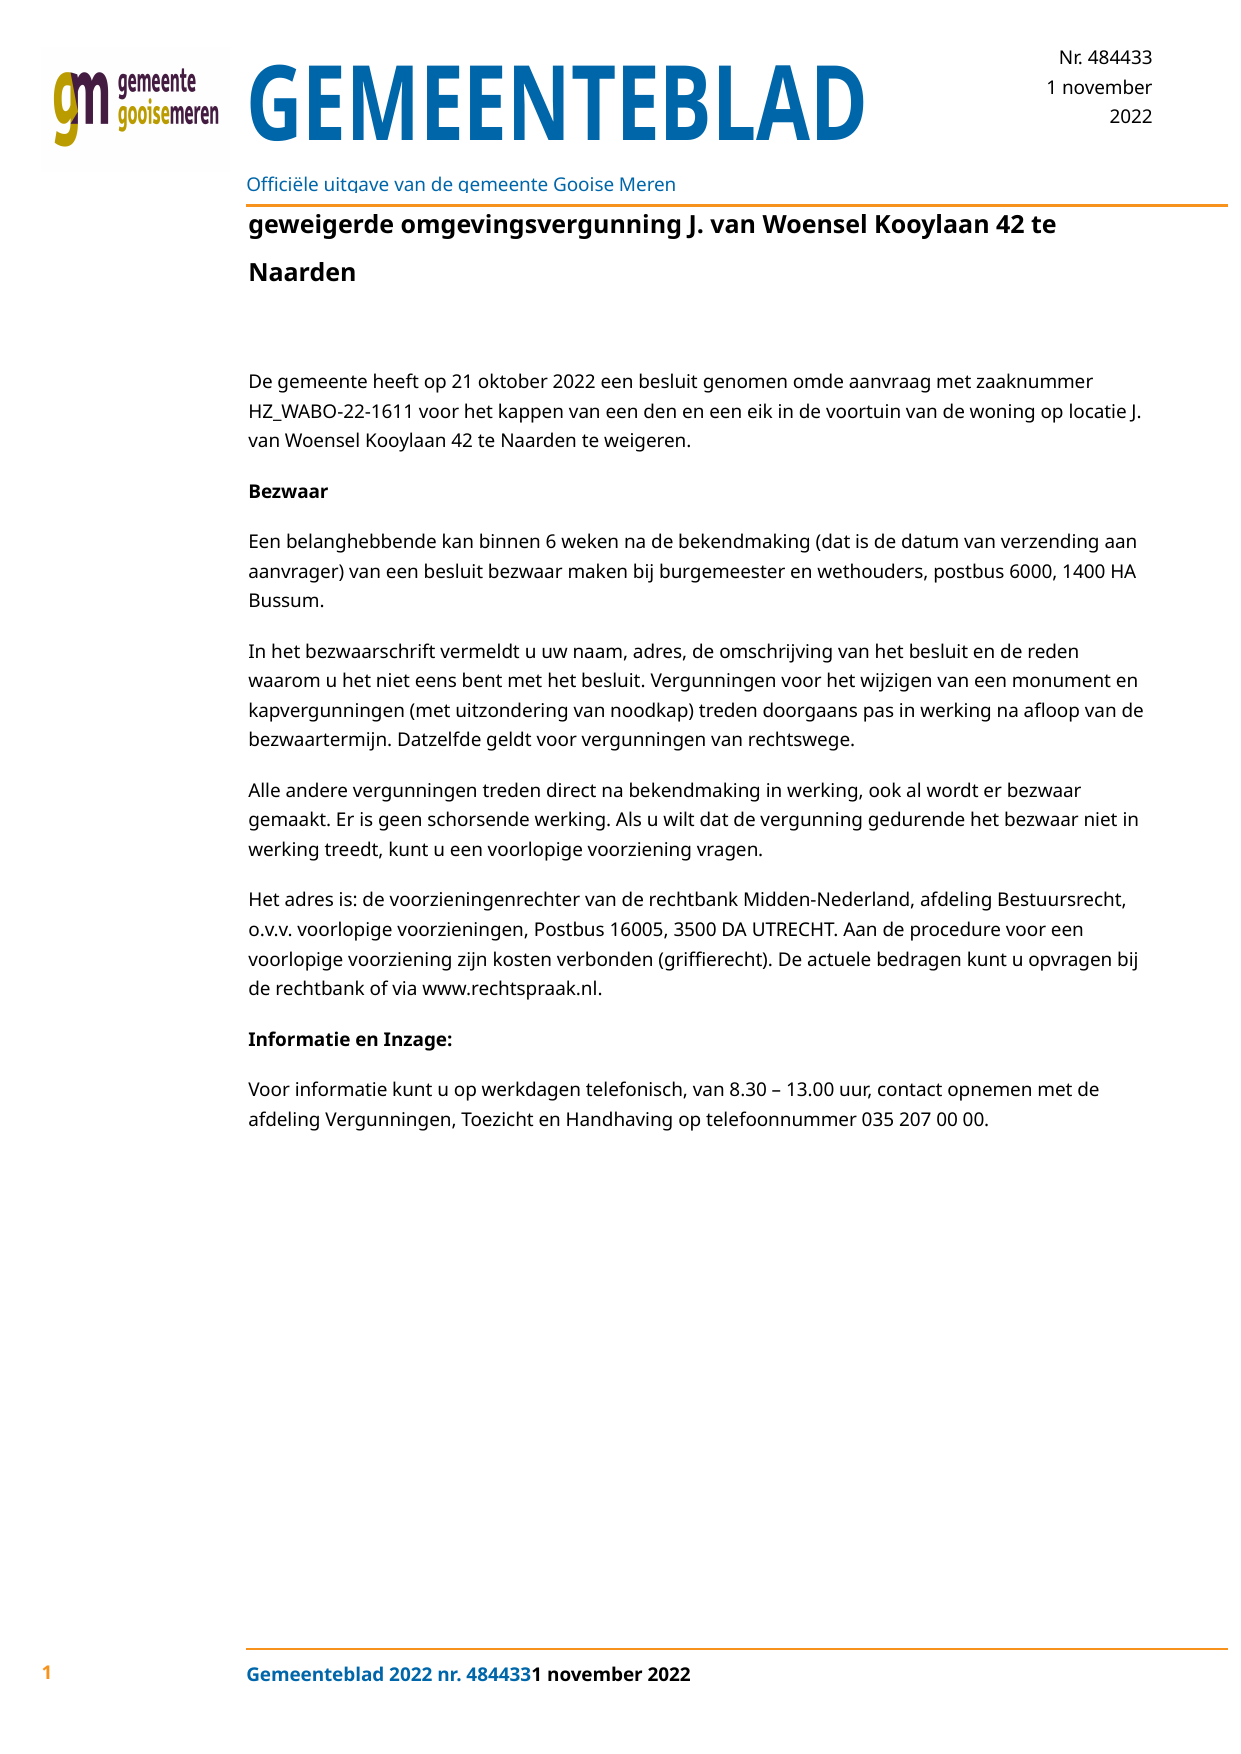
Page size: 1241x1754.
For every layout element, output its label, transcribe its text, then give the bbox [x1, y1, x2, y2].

text Informatie en Inzage: [248, 1026, 1152, 1052]
text Een belanghebbende kan binnen 6 weken na de bekendmaking (dat is de datum van verzending aan aanvrager) van een besluit bezwaar maken bij burgemeester en wethouders, postbus 6000, 1400 HA Bussum. [248, 528, 1152, 613]
text Bezwaar [248, 478, 1152, 504]
picture [41, 47, 231, 172]
text In het bezwaarschrift vermeldt u uw naam, adres, de omschrijving van het besluit en de reden waarom u het niet eens bent met het besluit. Vergunningen voor het wijzigen van een monument en kapvergunningen (met uitzondering van noodkap) treden doorgaans pas in werking na afloop van de bezwaartermijn. Datzelfde geldt voor vergunningen van rechtswege. [248, 638, 1152, 752]
text Het adres is: de voorzieningenrechter van de rechtbank Midden-Nederland, afdeling Bestuursrecht, o.v.v. voorlopige voorzieningen, Postbus 16005, 3500 DA UTRECHT. Aan de procedure voor een voorlopige voorziening zijn kosten verbonden (griffierecht). De actuele bedragen kunt u opvragen bij de rechtbank of via www.rechtspraak.nl. [248, 887, 1152, 1001]
text Alle andere vergunningen treden direct na bekendmaking in werking, ook al wordt er bezwaar gemaakt. Er is geen schorsende werking. Als u wilt dat de vergunning gedurende het bezwaar niet in werking treedt, kunt u een voorlopige voorziening vragen. [248, 777, 1152, 862]
text Voor informatie kunt u op werkdagen telefonisch, van 8.30 – 13.00 uur, contact opnemen met de afdeling Vergunningen, Toezicht en Handhaving op telefoonnummer 035 207 00 00. [248, 1076, 1152, 1132]
text De gemeente heeft op 21 oktober 2022 een besluit genomen omde aanvraag met zaaknummer HZ_WABO-22-1611 voor het kappen van een den en een eik in de voortuin van de woning op locatie J. van Woensel Kooylaan 42 te Naarden te weigeren. [248, 368, 1152, 453]
text geweigerde omgevingsvergunning J. van Woensel Kooylaan 42 te Naarden [248, 207, 1152, 288]
